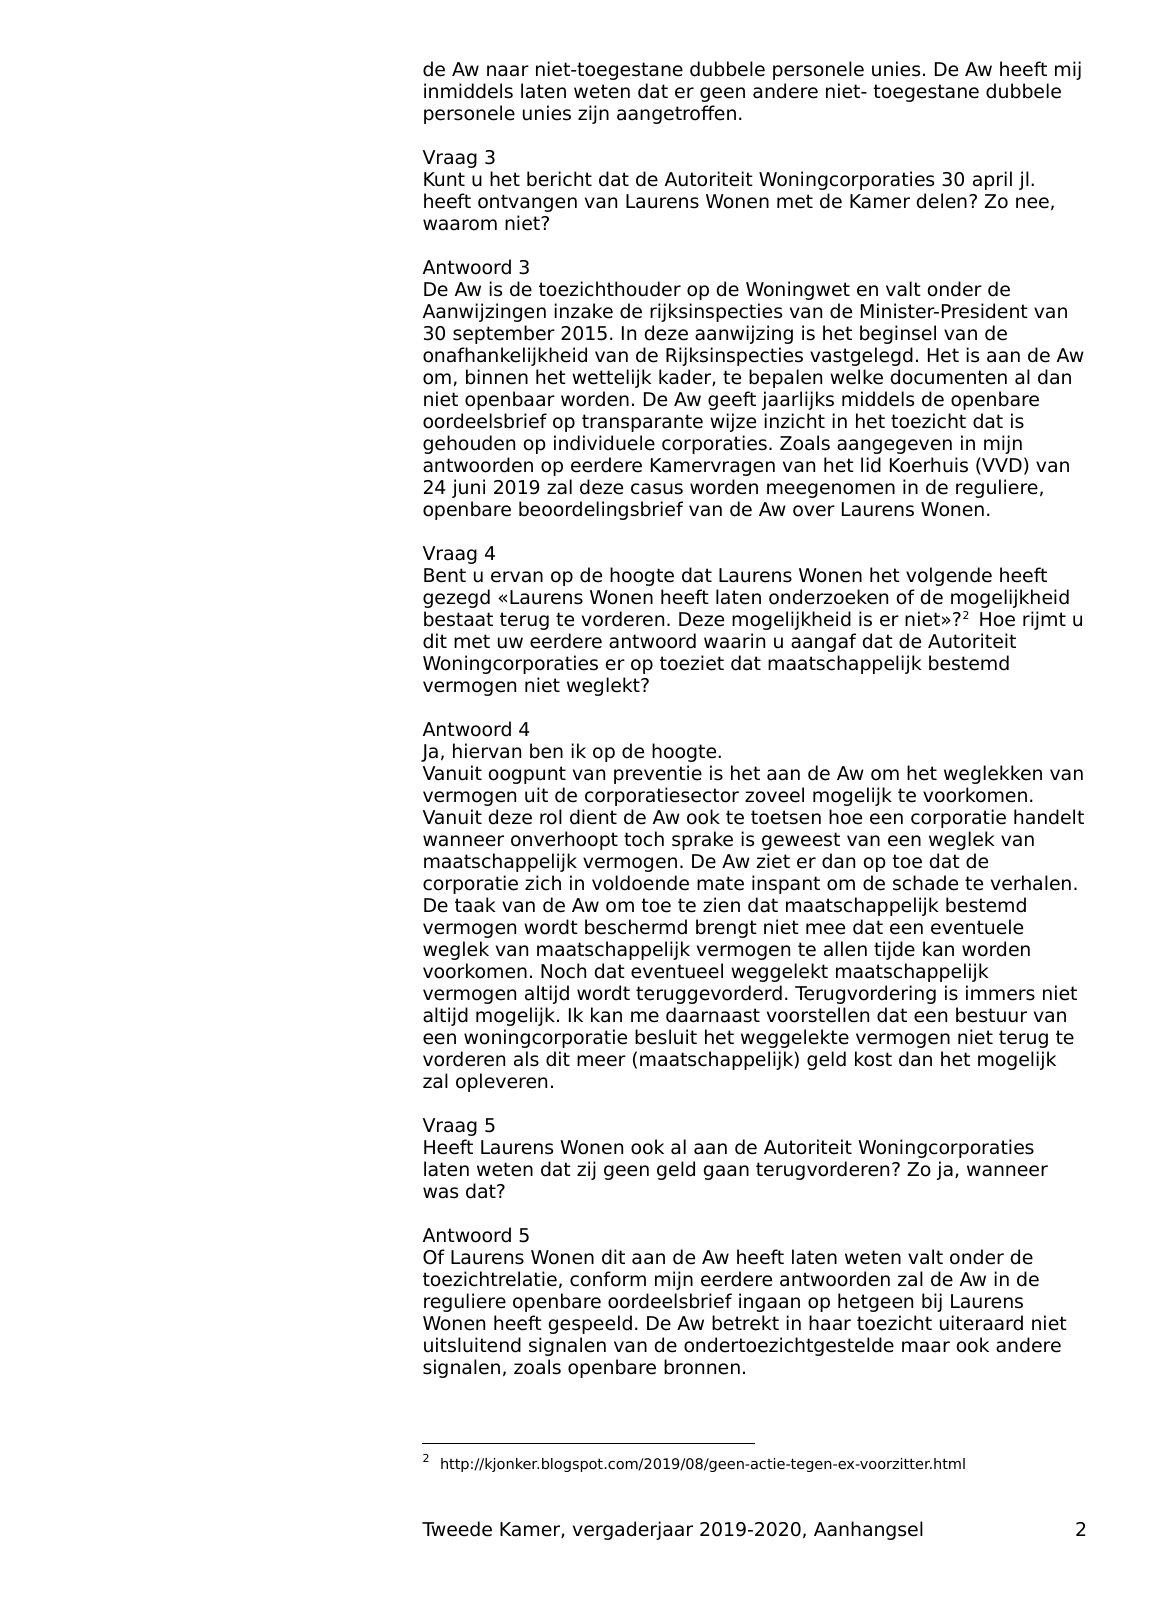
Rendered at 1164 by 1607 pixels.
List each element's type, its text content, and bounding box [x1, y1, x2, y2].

text Antwoord 3 [422, 257, 1087, 279]
text Vraag 3 [422, 147, 1087, 169]
text de Aw naar niet-toegestane dubbele personele unies. De Aw heeft mij inmiddels laten weten dat er geen andere niet- toegestane dubbele personele unies zijn aangetroffen. [422, 59, 1087, 125]
text Bent u ervan op de hoogte dat Laurens Wonen het volgende heeft gezegd «Laurens Wonen heeft laten onderzoeken of de mogelijkheid bestaat terug te vorderen. Deze mogelijkheid is er niet»? Hoe rijmt u dit met uw eerdere antwoord waarin u aangaf dat de Autoriteit Woningcorporaties er op toeziet dat maatschappelijk bestemd vermogen niet weglekt? [422, 565, 1087, 697]
text Of Laurens Wonen dit aan de Aw heeft laten weten valt onder de toezichtrelatie, conform mijn eerdere antwoorden zal de Aw in de reguliere openbare oordeelsbrief ingaan op hetgeen bij Laurens Wonen heeft gespeeld. De Aw betrekt in haar toezicht uiteraard niet uitsluitend signalen van de ondertoezichtgestelde maar ook andere signalen, zoals openbare bronnen. [422, 1247, 1087, 1379]
text Antwoord 5 [422, 1225, 1087, 1247]
text De Aw is de toezichthouder op de Woningwet en valt onder de Aanwijzingen inzake de rijksinspecties van de Minister-President van 30 september 2015. In deze aanwijzing is het beginsel van de onafhankelijkheid van de Rijksinspecties vastgelegd. Het is aan de Aw om, binnen het wettelijk kader, te bepalen welke documenten al dan niet openbaar worden. De Aw geeft jaarlijks middels de openbare oordeelsbrief op transparante wijze inzicht in het toezicht dat is gehouden op individuele corporaties. Zoals aangegeven in mijn antwoorden op eerdere Kamervragen van het lid Koerhuis (VVD) van 24 juni 2019 zal deze casus worden meegenomen in de reguliere, openbare beoordelingsbrief van de Aw over Laurens Wonen. [422, 279, 1087, 521]
text Kunt u het bericht dat de Autoriteit Woningcorporaties 30 april jl. heeft ontvangen van Laurens Wonen met de Kamer delen? Zo nee, waarom niet? [422, 169, 1087, 235]
text Heeft Laurens Wonen ook al aan de Autoriteit Woningcorporaties laten weten dat zij geen geld gaan terugvorderen? Zo ja, wanneer was dat? [422, 1137, 1087, 1203]
text Ja, hiervan ben ik op de hoogte. [422, 741, 1087, 763]
text http://kjonker.blogspot.com/2019/08/geen-actie-tegen-ex-voorzitter.html [422, 1452, 1087, 1474]
text Vraag 4 [422, 543, 1087, 565]
text Vanuit oogpunt van preventie is het aan de Aw om het weglekken van vermogen uit de corporatiesector zoveel mogelijk te voorkomen. Vanuit deze rol dient de Aw ook te toetsen hoe een corporatie handelt wanneer onverhoopt toch sprake is geweest van een weglek van maatschappelijk vermogen. De Aw ziet er dan op toe dat de corporatie zich in voldoende mate inspant om de schade te verhalen. De taak van de Aw om toe te zien dat maatschappelijk bestemd vermogen wordt beschermd brengt niet mee dat een eventuele weglek van maatschappelijk vermogen te allen tijde kan worden voorkomen. Noch dat eventueel weggelekt maatschappelijk vermogen altijd wordt teruggevorderd. Terugvordering is immers niet altijd mogelijk. Ik kan me daarnaast voorstellen dat een bestuur van een woningcorporatie besluit het weggelekte vermogen niet terug te vorderen als dit meer (maatschappelijk) geld kost dan het mogelijk zal opleveren. [422, 763, 1087, 1093]
text Antwoord 4 [422, 719, 1087, 741]
text Vraag 5 [422, 1115, 1087, 1137]
